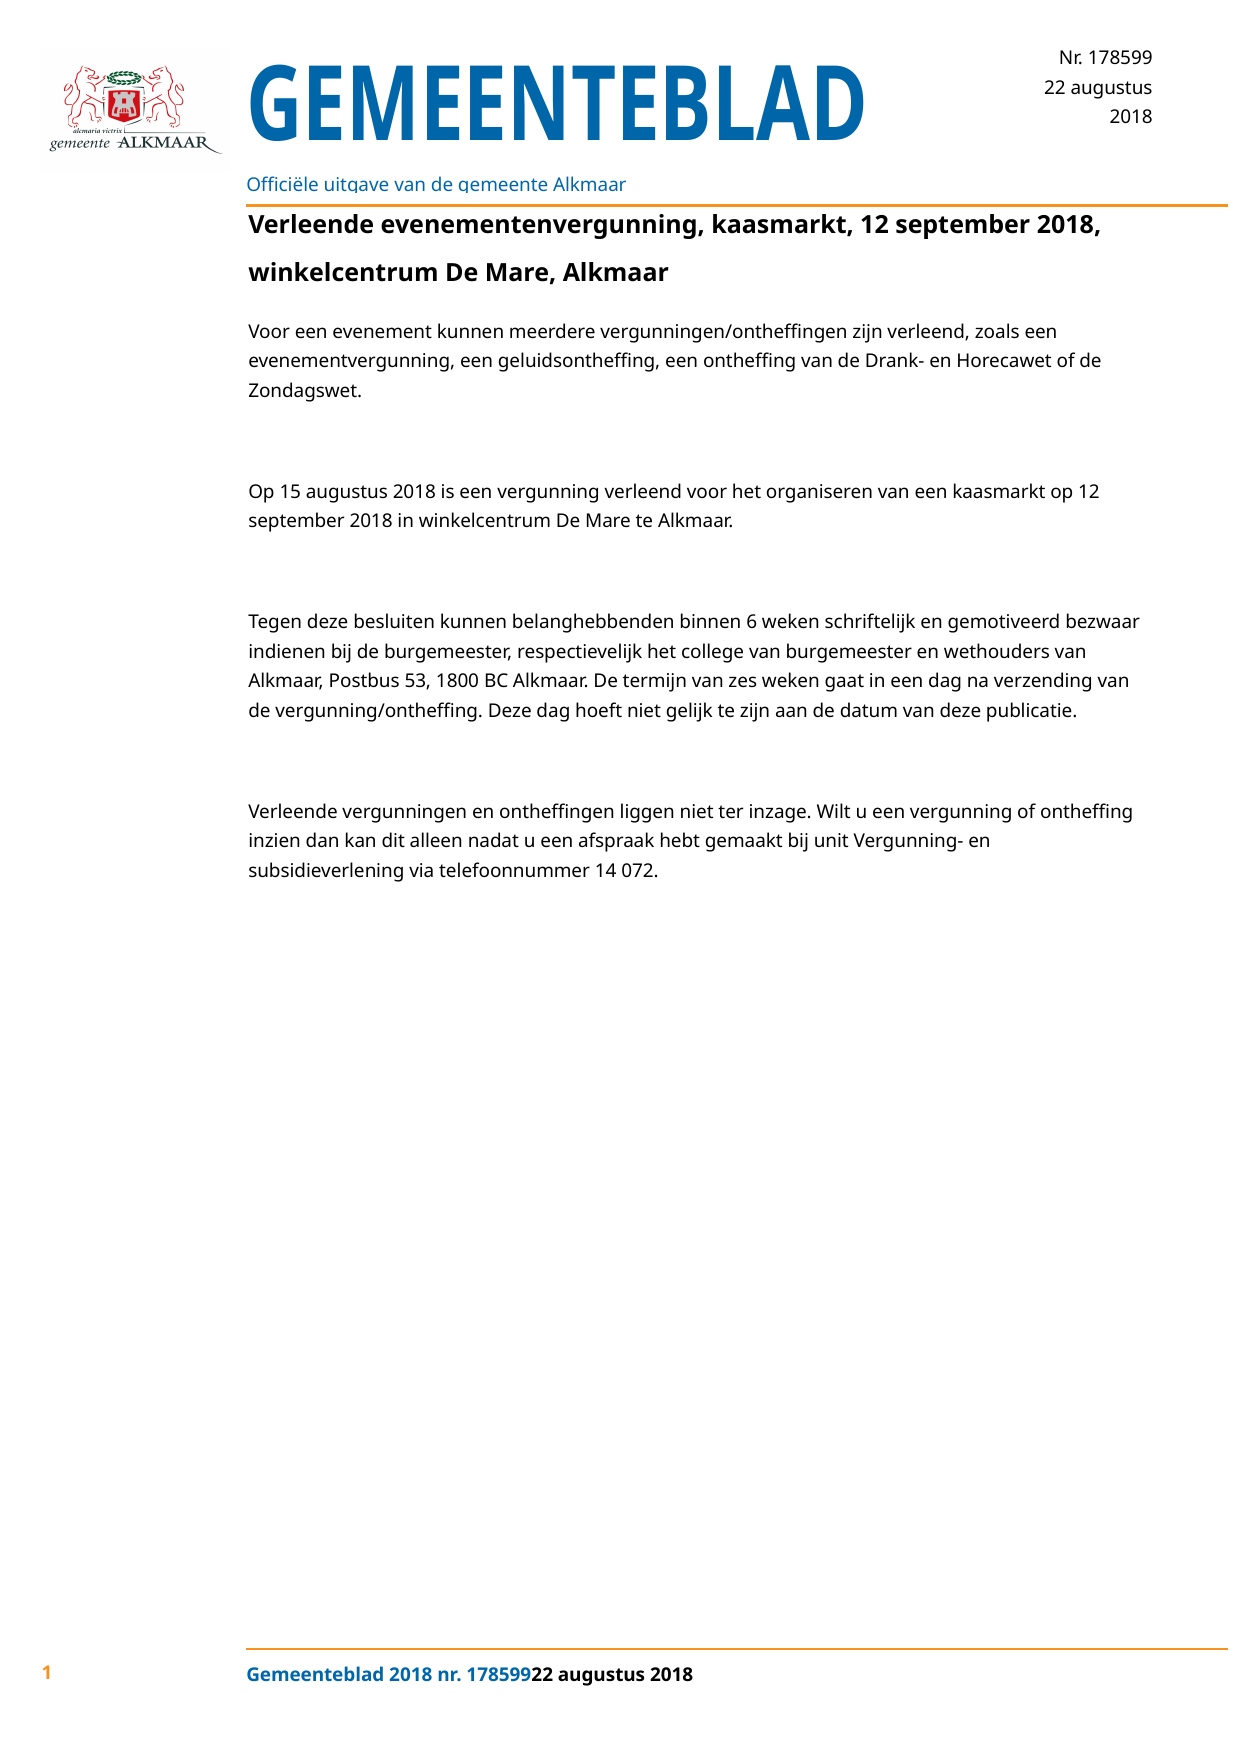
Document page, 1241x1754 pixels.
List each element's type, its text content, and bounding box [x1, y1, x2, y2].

picture [41, 47, 231, 172]
text Voor een evenement kunnen meerdere vergunningen/ontheffingen zijn verleend, zoals een evenementvergunning, een geluidsontheffing, een ontheffing van de Drank- en Horecawet of de Zondagswet. [248, 318, 1152, 403]
text Verleende vergunningen en ontheffingen liggen niet ter inzage. Wilt u een vergunning of ontheffing inzien dan kan dit alleen nadat u een afspraak hebt gemaakt bij unit Vergunning- en subsidieverlening via telefoonnummer 14 072. [248, 798, 1152, 883]
text Tegen deze besluiten kunnen belanghebbenden binnen 6 weken schriftelijk en gemotiveerd bezwaar indienen bij de burgemeester, respectievelijk het college van burgemeester en wethouders van Alkmaar, Postbus 53, 1800 BC Alkmaar. De termijn van zes weken gaat in een dag na verzending van de vergunning/ontheffing. Deze dag hoeft niet gelijk te zijn aan de datum van deze publicatie. [248, 608, 1152, 723]
text Op 15 augustus 2018 is een vergunning verleend voor het organiseren van een kaasmarkt op 12 september 2018 in winkelcentrum De Mare te Alkmaar. [248, 478, 1152, 533]
text Verleende evenementenvergunning, kaasmarkt, 12 september 2018, winkelcentrum De Mare, Alkmaar [248, 207, 1152, 288]
